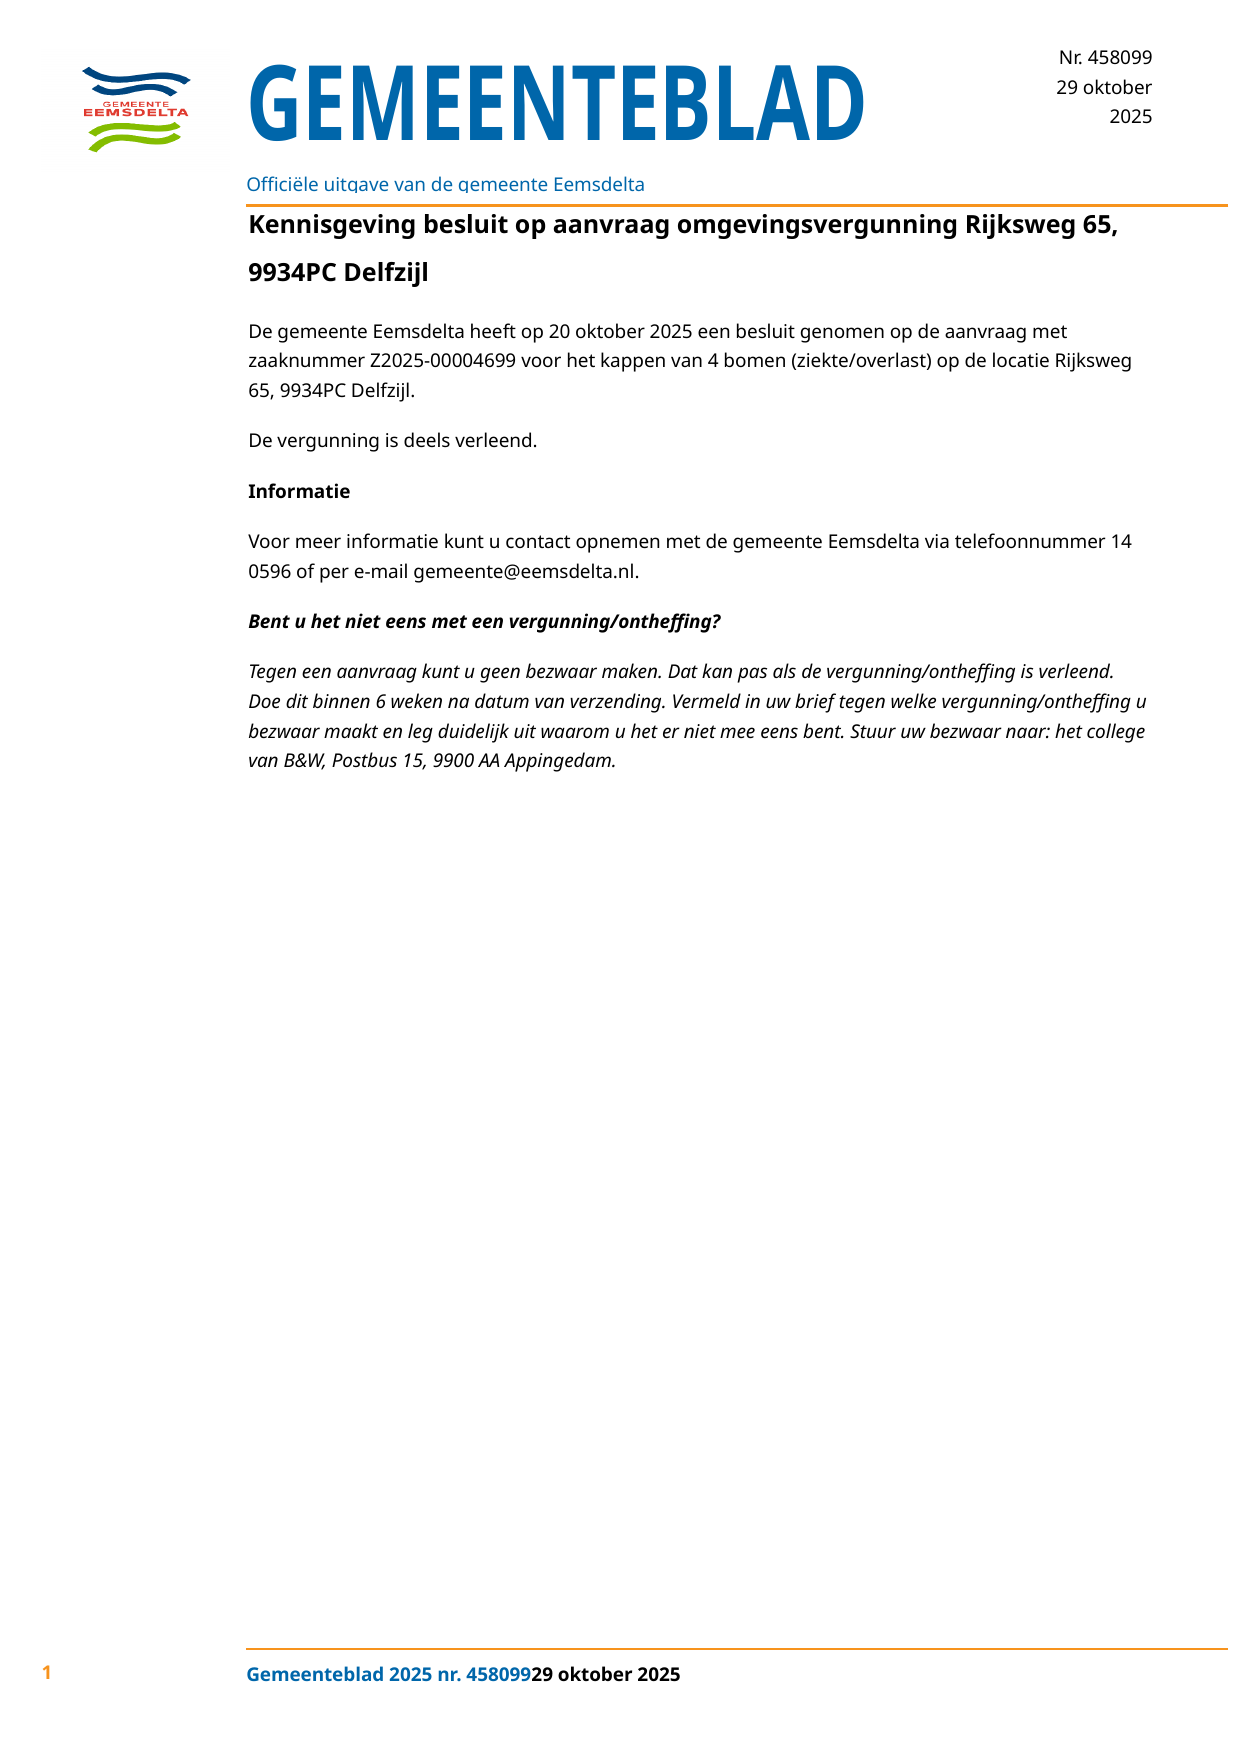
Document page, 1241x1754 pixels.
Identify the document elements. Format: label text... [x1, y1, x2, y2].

text De vergunning is deels verleend. [248, 427, 1152, 453]
text Kennisgeving besluit op aanvraag omgevingsvergunning Rijksweg 65, 9934PC Delfzijl [248, 207, 1152, 288]
text Tegen een aanvraag kunt u geen bezwaar maken. Dat kan pas als de vergunning/ontheffing is verleend. Doe dit binnen 6 weken na datum van verzending. Vermeld in uw brief tegen welke vergunning/ontheffing u bezwaar maakt en leg duidelijk uit waarom u het er niet mee eens bent. Stuur uw bezwaar naar: het college van B&W, Postbus 15, 9900 AA Appingedam. [248, 659, 1152, 773]
text Voor meer informatie kunt u contact opnemen met de gemeente Eemsdelta via telefoonnummer 14 0596 of per e-mail gemeente@eemsdelta.nl. [248, 528, 1152, 584]
text De gemeente Eemsdelta heeft op 20 oktober 2025 een besluit genomen op de aanvraag met zaaknummer Z2025-00004699 voor het kappen van 4 bomen (ziekte/overlast) op de locatie Rijksweg 65, 9934PC Delfzijl. [248, 318, 1152, 403]
picture [41, 47, 231, 172]
text Informatie [248, 478, 1152, 504]
text Bent u het niet eens met een vergunning/ontheffing? [248, 608, 1152, 634]
